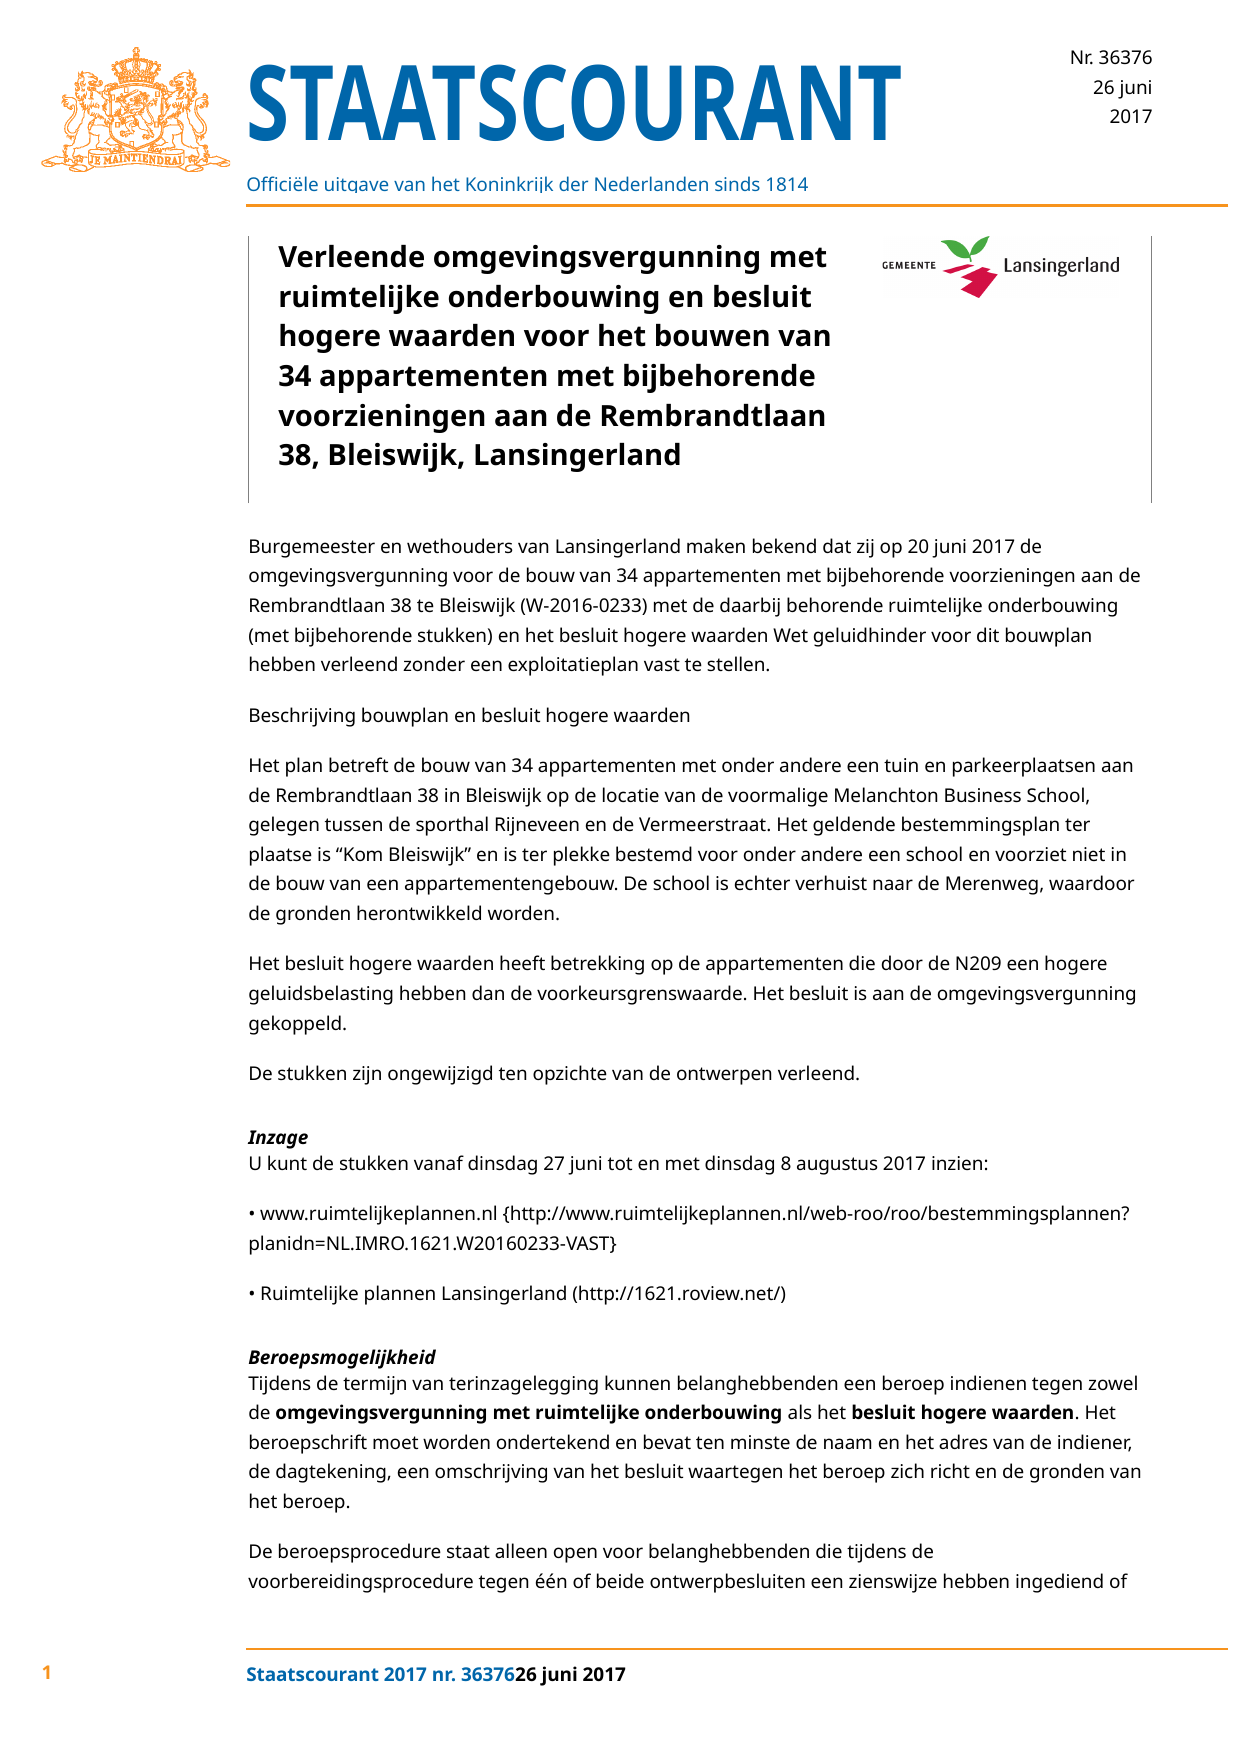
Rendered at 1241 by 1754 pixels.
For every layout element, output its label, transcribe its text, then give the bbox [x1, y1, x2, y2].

text De stukken zijn ongewijzigd ten opzichte van de ontwerpen verleend. [248, 1060, 1152, 1086]
table_header [850, 236, 1151, 503]
picture [41, 47, 231, 172]
text Beroepsmogelijkheid [248, 1344, 1152, 1370]
text • Ruimtelijke plannen Lansingerland (http://1621.roview.net/) [248, 1280, 1152, 1306]
text Beschrijving bouwplan en besluit hogere waarden [248, 702, 1152, 727]
table_header Verleende omgevingsvergunning met ruimtelijke onderbouwing en besluit hogere waarden voor het bouwen van 34 appartementen met bijbehorende voorzieningen aan de Rembrandtlaan 38, Bleiswijk, Lansingerland [249, 236, 850, 503]
text Het besluit hogere waarden heeft betrekking op de appartementen die door de N209 een hogere geluidsbelasting hebben dan de voorkeursgrenswaarde. Het besluit is aan de omgevingsvergunning gekoppeld. [248, 951, 1152, 1035]
text Het plan betreft de bouw van 34 appartementen met onder andere een tuin en parkeerplaatsen aan de Rembrandtlaan 38 in Bleiswijk op de locatie van de voormalige Melanchton Business School, gelegen tussen de sporthal Rijneveen en de Vermeerstraat. Het geldende bestemmingsplan ter plaatse is “Kom Bleiswijk” en is ter plekke bestemd voor onder andere een school en voorziet niet in de bouw van een appartementengebouw. De school is echter verhuist naar de Merenweg, waardoor de gronden herontwikkeld worden. [248, 752, 1152, 926]
picture [882, 236, 1119, 298]
text Burgemeester en wethouders van Lansingerland maken bekend dat zij op 20 juni 2017 de omgevingsvergunning voor de bouw van 34 appartementen met bijbehorende voorzieningen aan de Rembrandtlaan 38 te Bleiswijk (W-2016-0233) met de daarbij behorende ruimtelijke onderbouwing (met bijbehorende stukken) en het besluit hogere waarden Wet geluidhinder voor dit bouwplan hebben verleend zonder een exploitatieplan vast te stellen. [248, 533, 1152, 677]
text Tijdens de termijn van terinzagelegging kunnen belanghebbenden een beroep indienen tegen zowel de omgevingsvergunning met ruimtelijke onderbouwing als het besluit hogere waarden. Het beroepschrift moet worden ondertekend en bevat ten minste de naam en het adres van de indiener, de dagtekening, een omschrijving van het besluit waartegen het beroep zich richt en de gronden van het beroep. [248, 1370, 1152, 1514]
text • www.ruimtelijkeplannen.nl {http://www.ruimtelijkeplannen.nl/web-roo/roo/bestemmingsplannen?planidn=NL.IMRO.1621.W20160233-VAST} [248, 1200, 1152, 1256]
text Inzage [248, 1124, 1152, 1150]
text U kunt de stukken vanaf dinsdag 27 juni tot en met dinsdag 8 augustus 2017 inzien: [248, 1150, 1152, 1176]
text De beroepsprocedure staat alleen open voor belanghebbenden die tijdens de voorbereidingsprocedure tegen één of beide ontwerpbesluiten een zienswijze hebben ingediend of [248, 1539, 1152, 1594]
